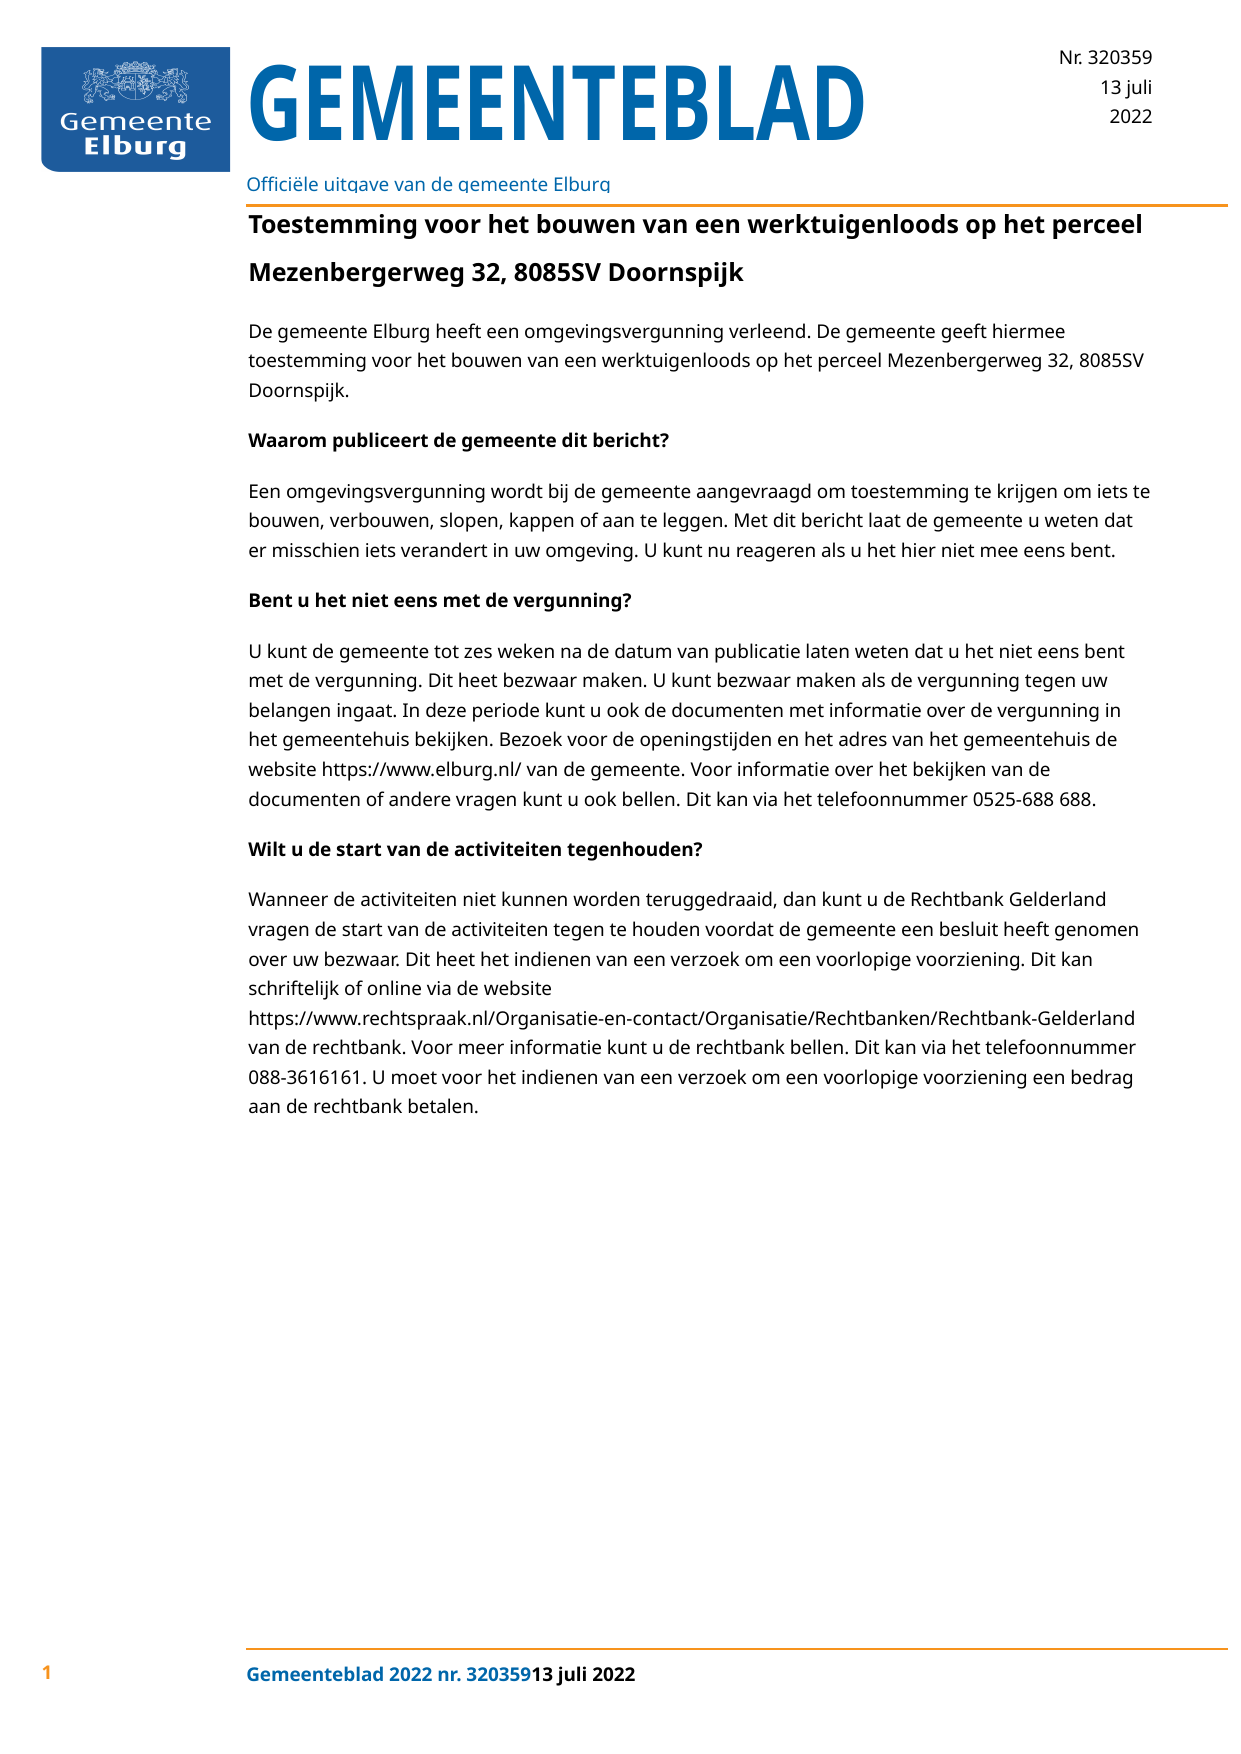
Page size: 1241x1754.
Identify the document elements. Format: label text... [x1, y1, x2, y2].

text Toestemming voor het bouwen van een werktuigenloods op het perceel Mezenbergerweg 32, 8085SV Doornspijk [248, 207, 1152, 288]
text De gemeente Elburg heeft een omgevingsvergunning verleend. De gemeente geeft hiermee toestemming voor het bouwen van een werktuigenloods op het perceel Mezenbergerweg 32, 8085SV Doornspijk. [248, 318, 1152, 403]
text U kunt de gemeente tot zes weken na de datum van publicatie laten weten dat u het niet eens bent met de vergunning. Dit heet bezwaar maken. U kunt bezwaar maken als de vergunning tegen uw belangen ingaat. In deze periode kunt u ook de documenten met informatie over de vergunning in het gemeentehuis bekijken. Bezoek voor de openingstijden en het adres van het gemeentehuis de website https://www.elburg.nl/ van de gemeente. Voor informatie over het bekijken van de documenten of andere vragen kunt u ook bellen. Dit kan via het telefoonnummer 0525-688 688. [248, 638, 1152, 812]
text Wanneer de activiteiten niet kunnen worden teruggedraaid, dan kunt u de Rechtbank Gelderland vragen de start van de activiteiten tegen te houden voordat de gemeente een besluit heeft genomen over uw bezwaar. Dit heet het indienen van een verzoek om een voorlopige voorziening. Dit kan schriftelijk of online via de website https://www.rechtspraak.nl/Organisatie-en-contact/Organisatie/Rechtbanken/Rechtbank-Gelderland van de rechtbank. Voor meer informatie kunt u de rechtbank bellen. Dit kan via het telefoonnummer 088-3616161. U moet voor het indienen van een verzoek om een voorlopige voorziening een bedrag aan de rechtbank betalen. [248, 887, 1152, 1119]
picture [41, 47, 231, 172]
text Waarom publiceert de gemeente dit bericht? [248, 427, 1152, 453]
text Een omgevingsvergunning wordt bij de gemeente aangevraagd om toestemming te krijgen om iets te bouwen, verbouwen, slopen, kappen of aan te leggen. Met dit bericht laat de gemeente u weten dat er misschien iets verandert in uw omgeving. U kunt nu reageren als u het hier niet mee eens bent. [248, 478, 1152, 563]
text Bent u het niet eens met de vergunning? [248, 587, 1152, 613]
text Wilt u de start van de activiteiten tegenhouden? [248, 836, 1152, 862]
